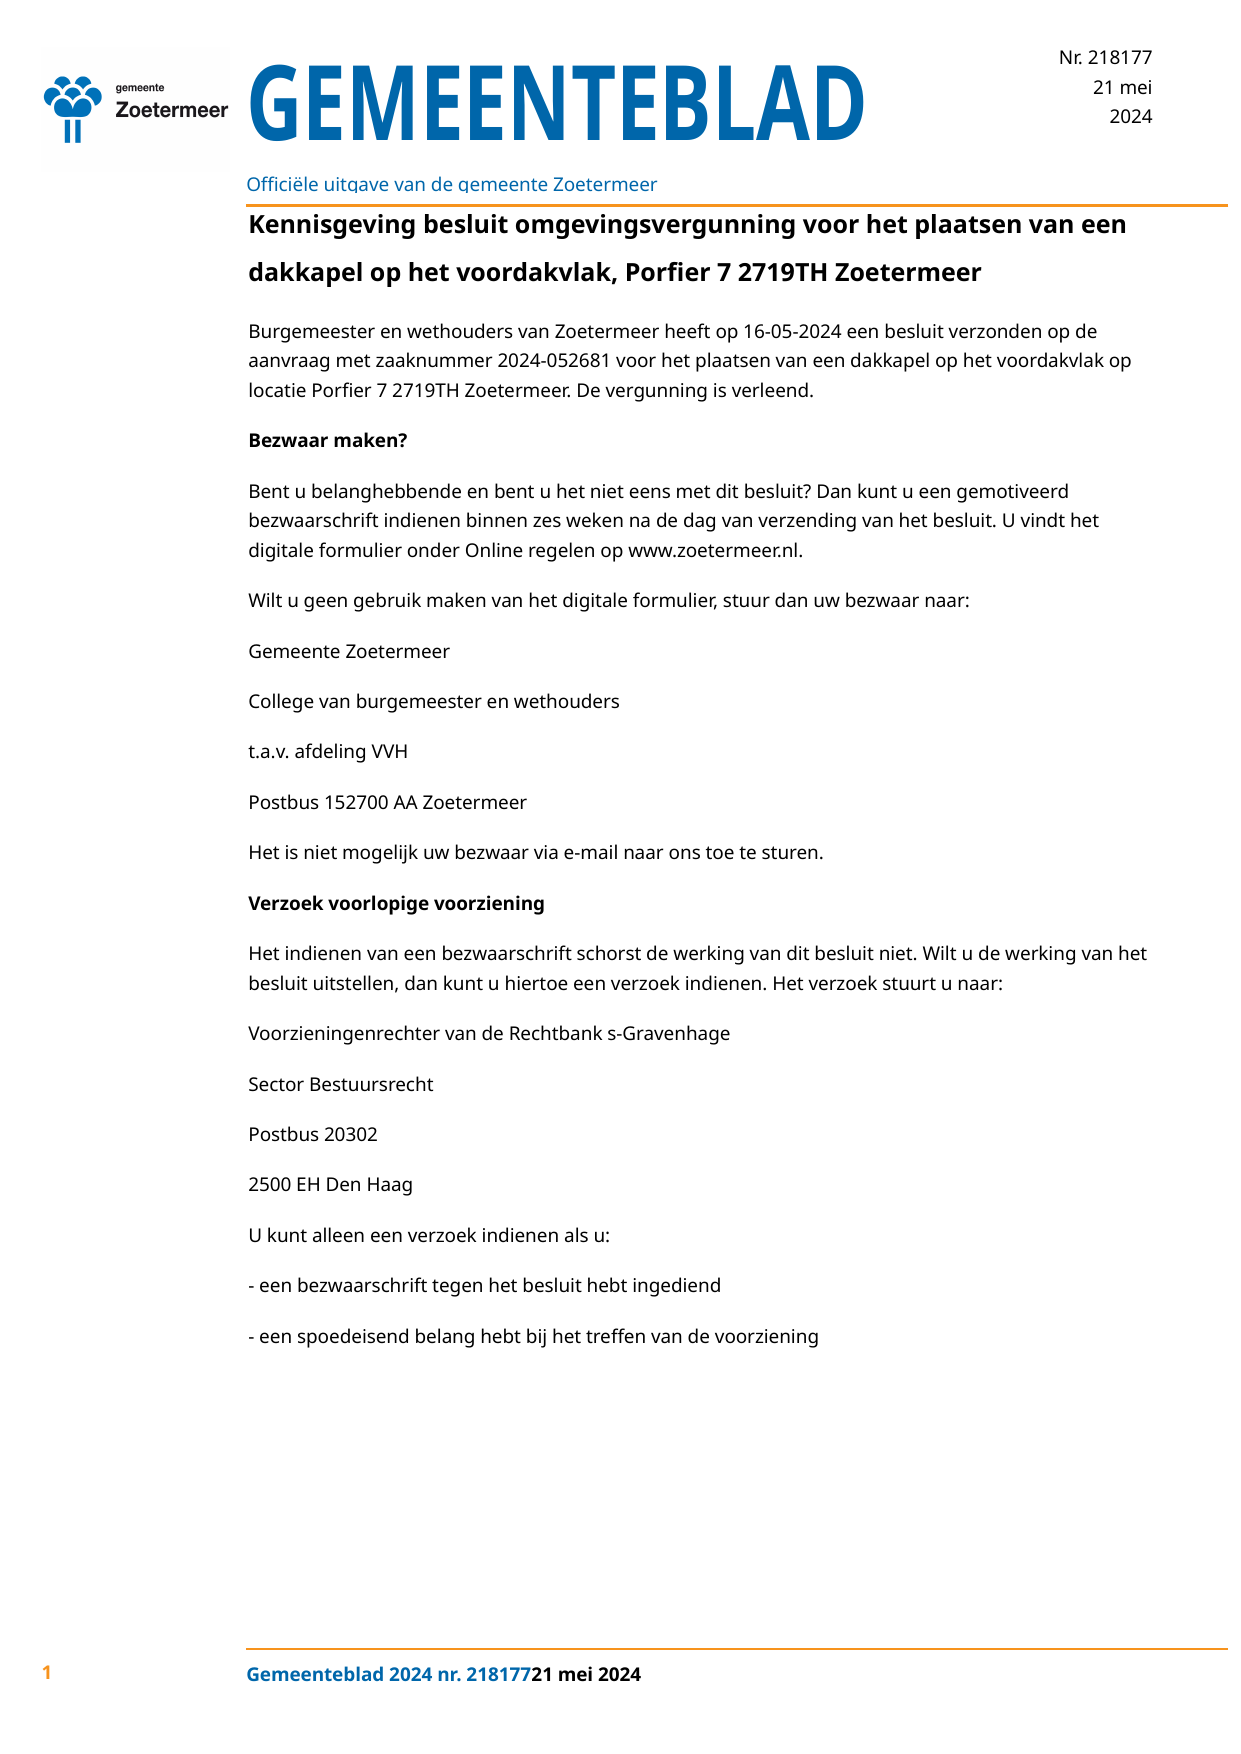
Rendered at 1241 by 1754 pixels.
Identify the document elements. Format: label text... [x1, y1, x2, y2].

text 2500 EH Den Haag [248, 1172, 1152, 1197]
text Postbus 152700 AA Zoetermeer [248, 789, 1152, 815]
text Verzoek voorlopige voorziening [248, 890, 1152, 916]
text Voorzieningenrechter van de Rechtbank s-Gravenhage [248, 1020, 1152, 1046]
text Gemeente Zoetermeer [248, 638, 1152, 664]
picture [41, 47, 231, 172]
text U kunt alleen een verzoek indienen als u: [248, 1222, 1152, 1248]
text Burgemeester en wethouders van Zoetermeer heeft op 16-05-2024 een besluit verzonden op de aanvraag met zaaknummer 2024-052681 voor het plaatsen van een dakkapel op het voordakvlak op locatie Porfier 7 2719TH Zoetermeer. De vergunning is verleend. [248, 318, 1152, 403]
text - een spoedeisend belang hebt bij het treffen van de voorziening [248, 1323, 1152, 1349]
text Het is niet mogelijk uw bezwaar via e-mail naar ons toe te sturen. [248, 839, 1152, 865]
text - een bezwaarschrift tegen het besluit hebt ingediend [248, 1272, 1152, 1298]
text Postbus 20302 [248, 1121, 1152, 1147]
text Kennisgeving besluit omgevingsvergunning voor het plaatsen van een dakkapel op het voordakvlak, Porfier 7 2719TH Zoetermeer [248, 207, 1152, 288]
text Bezwaar maken? [248, 427, 1152, 453]
text t.a.v. afdeling VVH [248, 739, 1152, 764]
text Het indienen van een bezwaarschrift schorst de werking van dit besluit niet. Wilt u de werking van het besluit uitstellen, dan kunt u hiertoe een verzoek indienen. Het verzoek stuurt u naar: [248, 940, 1152, 996]
text Bent u belanghebbende en bent u het niet eens met dit besluit? Dan kunt u een gemotiveerd bezwaarschrift indienen binnen zes weken na de dag van verzending van het besluit. U vindt het digitale formulier onder Online regelen op www.zoetermeer.nl. [248, 478, 1152, 563]
text College van burgemeester en wethouders [248, 688, 1152, 714]
text Sector Bestuursrecht [248, 1071, 1152, 1097]
text Wilt u geen gebruik maken van het digitale formulier, stuur dan uw bezwaar naar: [248, 587, 1152, 613]
